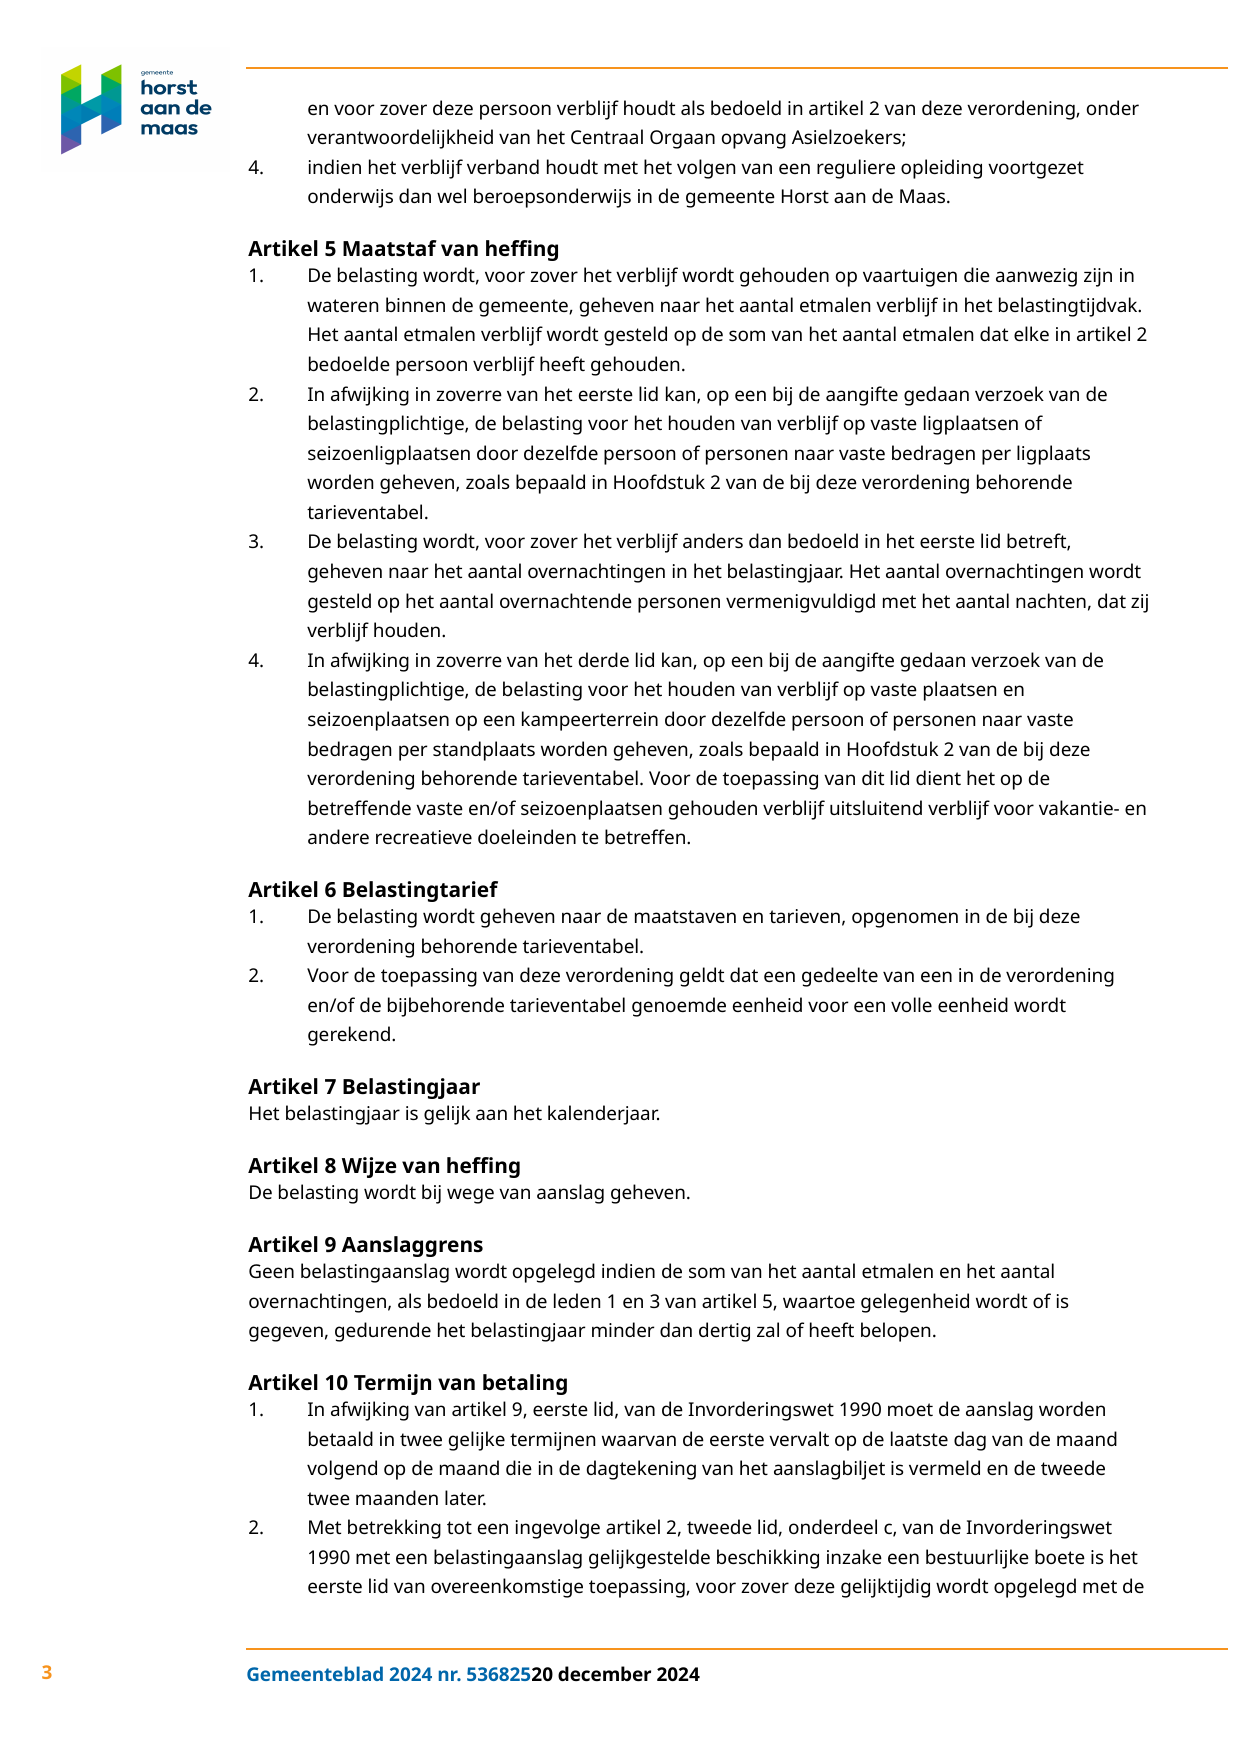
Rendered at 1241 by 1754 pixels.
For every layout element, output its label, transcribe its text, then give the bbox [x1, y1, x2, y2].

text Geen belastingaanslag wordt opgelegd indien de som van het aantal etmalen en het aantal overnachtingen, als bedoeld in de leden 1 en 3 van artikel 5, waartoe gelegenheid wordt of is gegeven, gedurende het belastingjaar minder dan dertig zal of heeft belopen. [248, 1258, 1152, 1343]
text Artikel 5 Maatstaf van heffing [248, 234, 1152, 262]
list De belasting wordt geheven naar de maatstaven en tarieven, opgenomen in de bij deze verordening behorende tarieventabel. [248, 903, 1152, 959]
list De belasting wordt, voor zover het verblijf anders dan bedoeld in het eerste lid betreft, geheven naar het aantal overnachtingen in het belastingjaar. Het aantal overnachtingen wordt gesteld op het aantal overnachtende personen vermenigvuldigd met het aantal nachten, dat zij verblijf houden. [248, 529, 1152, 643]
list In afwijking van artikel 9, eerste lid, van de Invorderingswet 1990 moet de aanslag worden betaald in twee gelijke termijnen waarvan de eerste vervalt op de laatste dag van de maand volgend op de maand die in de dagtekening van het aanslagbiljet is vermeld en de tweede twee maanden later. [248, 1396, 1152, 1511]
list De belasting wordt, voor zover het verblijf wordt gehouden op vaartuigen die aanwezig zijn in wateren binnen de gemeente, geheven naar het aantal etmalen verblijf in het belastingtijdvak. Het aantal etmalen verblijf wordt gesteld op de som van het aantal etmalen dat elke in artikel 2 bedoelde persoon verblijf heeft gehouden. [248, 262, 1152, 377]
text Het belastingjaar is gelijk aan het kalenderjaar. [248, 1101, 1152, 1126]
text Artikel 7 Belastingjaar [248, 1072, 1152, 1101]
list Voor de toepassing van deze verordening geldt dat een gedeelte van een in de verordening en/of de bijbehorende tarieventabel genoemde eenheid voor een volle eenheid wordt gerekend. [248, 962, 1152, 1047]
list indien het verblijf verband houdt met het volgen van een reguliere opleiding voortgezet onderwijs dan wel beroepsonderwijs in de gemeente Horst aan de Maas. [248, 154, 1152, 209]
text Artikel 9 Aanslaggrens [248, 1230, 1152, 1258]
text Artikel 6 Belastingtarief [248, 875, 1152, 903]
picture [41, 47, 231, 172]
text De belasting wordt bij wege van aanslag geheven. [248, 1179, 1152, 1205]
text Artikel 10 Termijn van betaling [248, 1368, 1152, 1396]
list In afwijking in zoverre van het eerste lid kan, op een bij de aangifte gedaan verzoek van de belastingplichtige, de belasting voor het houden van verblijf op vaste ligplaatsen of seizoenligplaatsen door dezelfde persoon of personen naar vaste bedragen per ligplaats worden geheven, zoals bepaald in Hoofdstuk 2 van de bij deze verordening behorende tarieventabel. [248, 381, 1152, 525]
list Met betrekking tot een ingevolge artikel 2, tweede lid, onderdeel c, van de Invorderingswet 1990 met een belastingaanslag gelijkgestelde beschikking inzake een bestuurlijke boete is het eerste lid van overeenkomstige toepassing, voor zover deze gelijktijdig wordt opgelegd met de [248, 1514, 1152, 1599]
list In afwijking in zoverre van het derde lid kan, op een bij de aangifte gedaan verzoek van de belastingplichtige, de belasting voor het houden van verblijf op vaste plaatsen en seizoenplaatsen op een kampeerterrein door dezelfde persoon of personen naar vaste bedragen per standplaats worden geheven, zoals bepaald in Hoofdstuk 2 van de bij deze verordening behorende tarieventabel. Voor de toepassing van dit lid dient het op de betreffende vaste en/of seizoenplaatsen gehouden verblijf uitsluitend verblijf voor vakantie- en andere recreatieve doeleinden te betreffen. [248, 647, 1152, 850]
list en voor zover deze persoon verblijf houdt als bedoeld in artikel 2 van deze verordening, onder verantwoordelijkheid van het Centraal Orgaan opvang Asielzoekers; [248, 95, 1152, 150]
text Artikel 8 Wijze van heffing [248, 1151, 1152, 1179]
